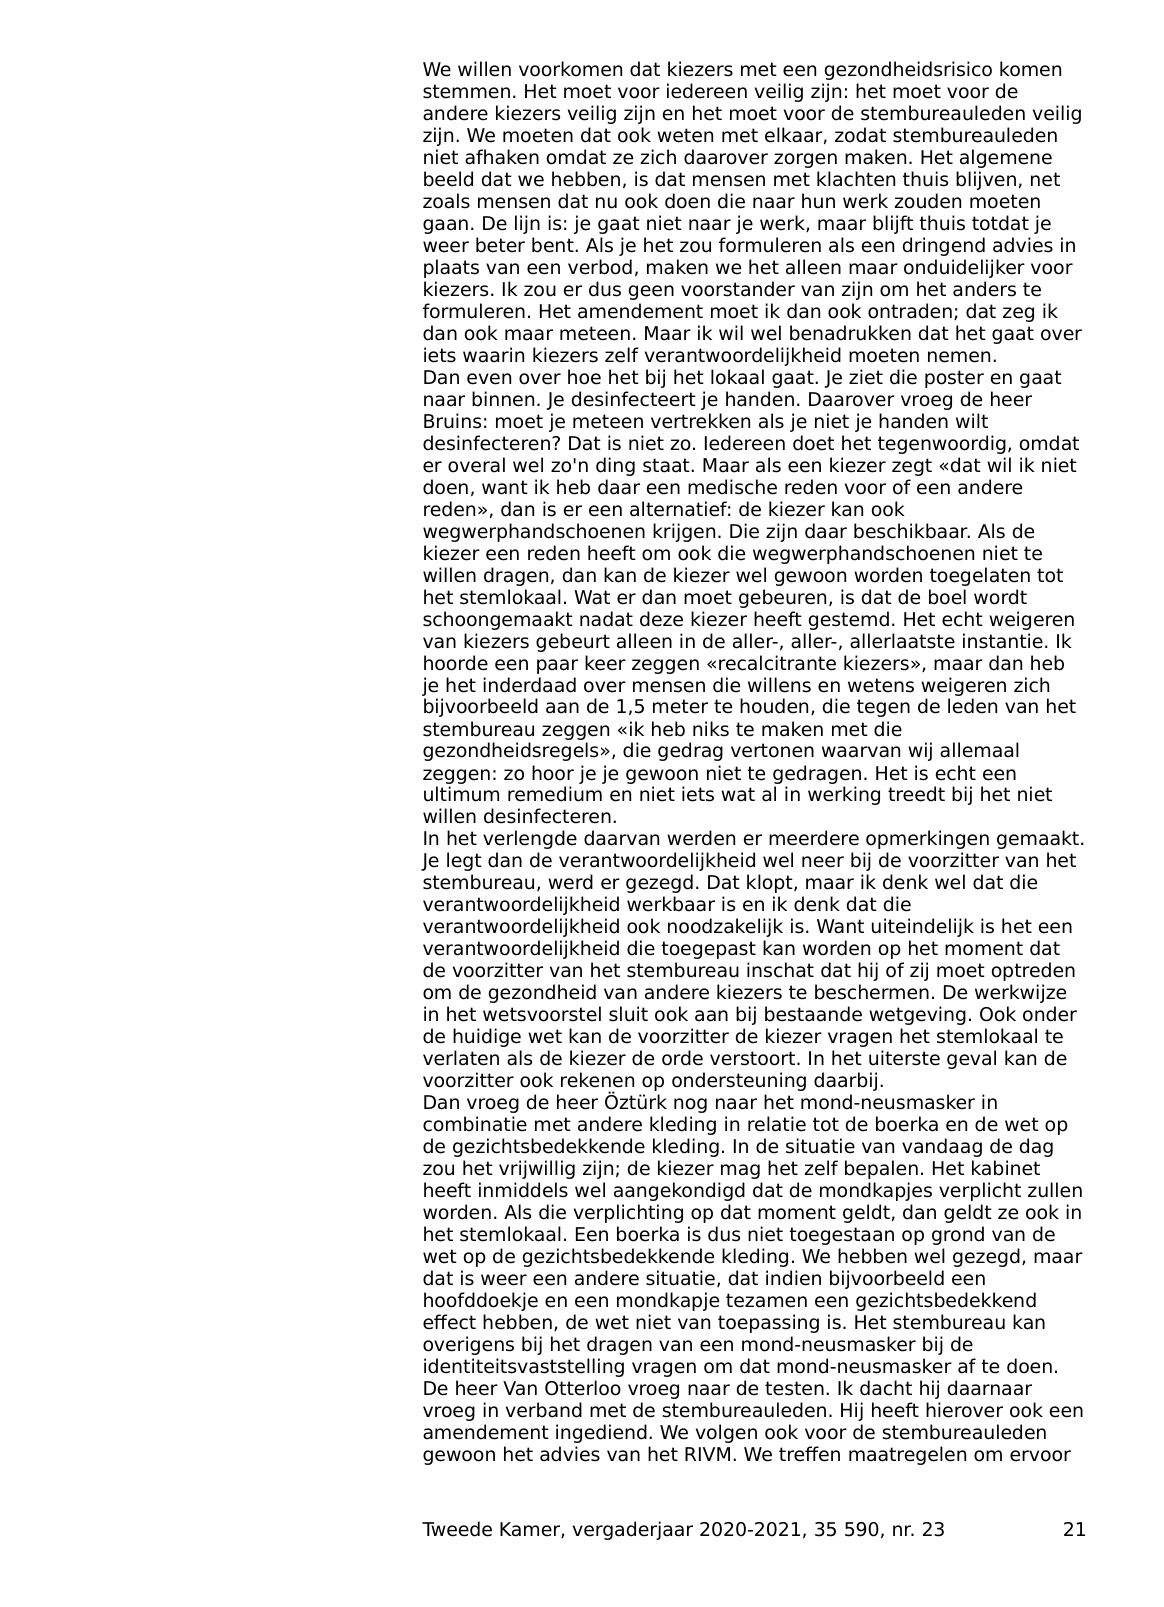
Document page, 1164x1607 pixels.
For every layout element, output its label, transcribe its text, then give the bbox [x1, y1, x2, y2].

text Dan vroeg de heer Öztürk nog naar het mond-neusmasker in combinatie met andere kleding in relatie tot de boerka en de wet op de gezichtsbedekkende kleding. In de situatie van vandaag de dag zou het vrijwillig zijn; de kiezer mag het zelf bepalen. Het kabinet heeft inmiddels wel aangekondigd dat de mondkapjes verplicht zullen worden. Als die verplichting op dat moment geldt, dan geldt ze ook in het stemlokaal. Een boerka is dus niet toegestaan op grond van de wet op de gezichtsbedekkende kleding. We hebben wel gezegd, maar dat is weer een andere situatie, dat indien bijvoorbeeld een hoofddoekje en een mondkapje tezamen een gezichtsbedekkend effect hebben, de wet niet van toepassing is. Het stembureau kan overigens bij het dragen van een mond-neusmasker bij de identiteitsvaststelling vragen om dat mond-neusmasker af te doen. [422, 1092, 1087, 1378]
text We willen voorkomen dat kiezers met een gezondheidsrisico komen stemmen. Het moet voor iedereen veilig zijn: het moet voor de andere kiezers veilig zijn en het moet voor de stembureauleden veilig zijn. We moeten dat ook weten met elkaar, zodat stembureauleden niet afhaken omdat ze zich daarover zorgen maken. Het algemene beeld dat we hebben, is dat mensen met klachten thuis blijven, net zoals mensen dat nu ook doen die naar hun werk zouden moeten gaan. De lijn is: je gaat niet naar je werk, maar blijft thuis totdat je weer beter bent. Als je het zou formuleren als een dringend advies in plaats van een verbod, maken we het alleen maar onduidelijker voor kiezers. Ik zou er dus geen voorstander van zijn om het anders te formuleren. Het amendement moet ik dan ook ontraden; dat zeg ik dan ook maar meteen. Maar ik wil wel benadrukken dat het gaat over iets waarin kiezers zelf verantwoordelijkheid moeten nemen. [422, 59, 1087, 367]
text In het verlengde daarvan werden er meerdere opmerkingen gemaakt. Je legt dan de verantwoordelijkheid wel neer bij de voorzitter van het stembureau, werd er gezegd. Dat klopt, maar ik denk wel dat die verantwoordelijkheid werkbaar is en ik denk dat die verantwoordelijkheid ook noodzakelijk is. Want uiteindelijk is het een verantwoordelijkheid die toegepast kan worden op het moment dat de voorzitter van het stembureau inschat dat hij of zij moet optreden om de gezondheid van andere kiezers te beschermen. De werkwijze in het wetsvoorstel sluit ook aan bij bestaande wetgeving. Ook onder de huidige wet kan de voorzitter de kiezer vragen het stemlokaal te verlaten als de kiezer de orde verstoort. In het uiterste geval kan de voorzitter ook rekenen op ondersteuning daarbij. [422, 828, 1087, 1092]
text De heer Van Otterloo vroeg naar de testen. Ik dacht hij daarnaar vroeg in verband met de stembureauleden. Hij heeft hierover ook een amendement ingediend. We volgen ook voor de stembureauleden gewoon het advies van het RIVM. We treffen maatregelen om ervoor [422, 1378, 1087, 1466]
text Dan even over hoe het bij het lokaal gaat. Je ziet die poster en gaat naar binnen. Je desinfecteert je handen. Daarover vroeg de heer Bruins: moet je meteen vertrekken als je niet je handen wilt desinfecteren? Dat is niet zo. Iedereen doet het tegenwoordig, omdat er overal wel zo'n ding staat. Maar als een kiezer zegt «dat wil ik niet doen, want ik heb daar een medische reden voor of een andere reden», dan is er een alternatief: de kiezer kan ook wegwerphandschoenen krijgen. Die zijn daar beschikbaar. Als de kiezer een reden heeft om ook die wegwerphandschoenen niet te willen dragen, dan kan de kiezer wel gewoon worden toegelaten tot het stemlokaal. Wat er dan moet gebeuren, is dat de boel wordt schoongemaakt nadat deze kiezer heeft gestemd. Het echt weigeren van kiezers gebeurt alleen in de aller-, aller-, allerlaatste instantie. Ik hoorde een paar keer zeggen «recalcitrante kiezers», maar dan heb je het inderdaad over mensen die willens en wetens weigeren zich bijvoorbeeld aan de 1,5 meter te houden, die tegen de leden van het stembureau zeggen «ik heb niks te maken met die gezondheidsregels», die gedrag vertonen waarvan wij allemaal zeggen: zo hoor je je gewoon niet te gedragen. Het is echt een ultimum remedium en niet iets wat al in werking treedt bij het niet willen desinfecteren. [422, 367, 1087, 828]
